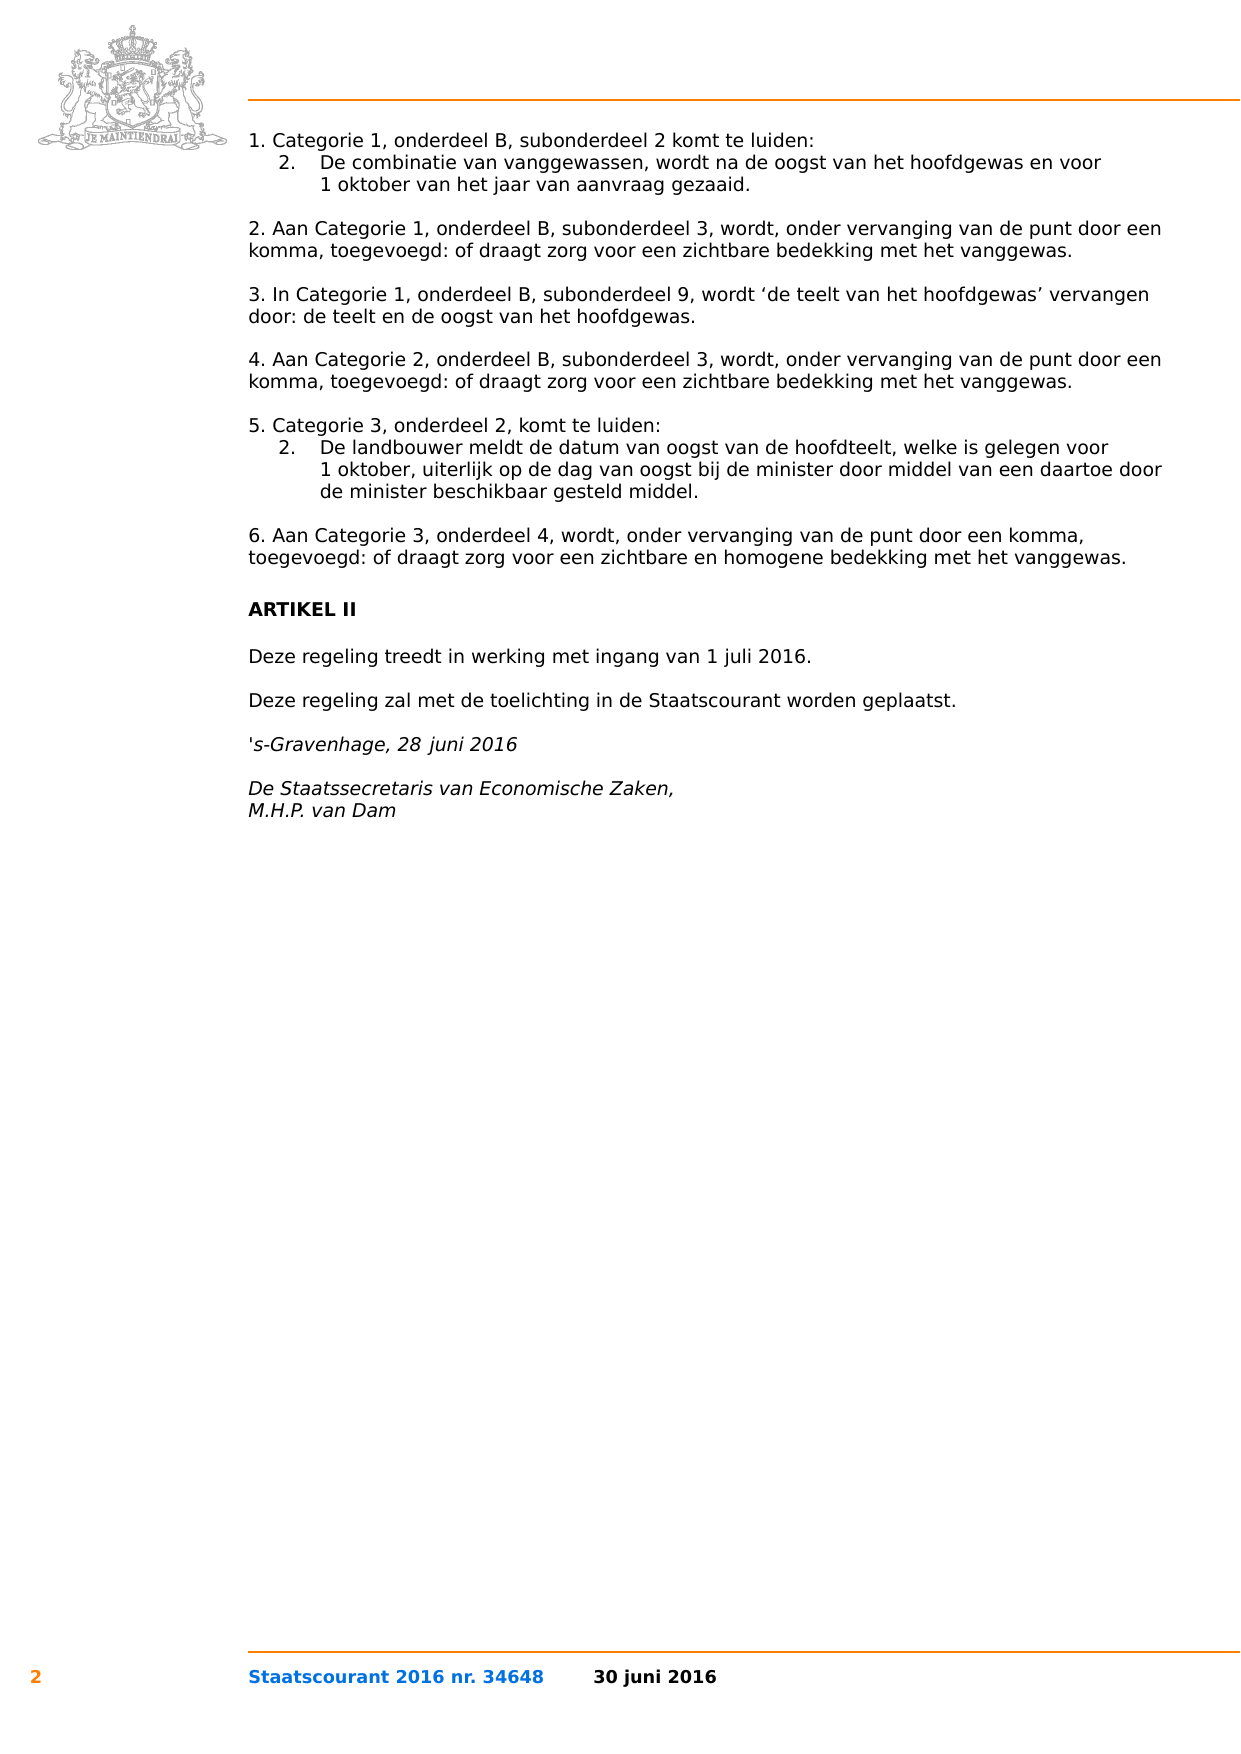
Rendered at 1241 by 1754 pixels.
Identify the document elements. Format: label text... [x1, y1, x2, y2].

text 4. Aan Categorie 2, onderdeel B, subonderdeel 3, wordt, onder vervanging van de punt door een komma, toegevoegd: of draagt zorg voor een zichtbare bedekking met het vanggewas. [248, 349, 1163, 393]
text 's-Gravenhage, 28 juni 2016 [248, 734, 1163, 756]
text 2. De combinatie van vanggewassen, wordt na de oogst van het hoofdgewas en voor 1 oktober van het jaar van aanvraag gezaaid. [278, 152, 1163, 196]
picture [38, 25, 227, 150]
subtitle ARTIKEL II [248, 599, 1163, 621]
text 2. De landbouwer meldt de datum van oogst van de hoofdteelt, welke is gelegen voor 1 oktober, uiterlijk op de dag van oogst bij de minister door middel van een daartoe door de minister beschikbaar gesteld middel. [278, 437, 1163, 503]
text De Staatssecretaris van Economische Zaken, M.H.P. van Dam [248, 777, 1163, 821]
text 6. Aan Categorie 3, onderdeel 4, wordt, onder vervanging van de punt door een komma, toegevoegd: of draagt zorg voor een zichtbare en homogene bedekking met het vanggewas. [248, 525, 1163, 569]
text Deze regeling zal met de toelichting in de Staatscourant worden geplaatst. [248, 690, 1163, 712]
text 3. In Categorie 1, onderdeel B, subonderdeel 9, wordt ‘de teelt van het hoofdgewas’ vervangen door: de teelt en de oogst van het hoofdgewas. [248, 283, 1163, 327]
text 1. Categorie 1, onderdeel B, subonderdeel 2 komt te luiden: [248, 130, 1163, 152]
text Deze regeling treedt in werking met ingang van 1 juli 2016. [248, 646, 1163, 668]
text 5. Categorie 3, onderdeel 2, komt te luiden: [248, 415, 1163, 437]
text 2. Aan Categorie 1, onderdeel B, subonderdeel 3, wordt, onder vervanging van de punt door een komma, toegevoegd: of draagt zorg voor een zichtbare bedekking met het vanggewas. [248, 218, 1163, 262]
